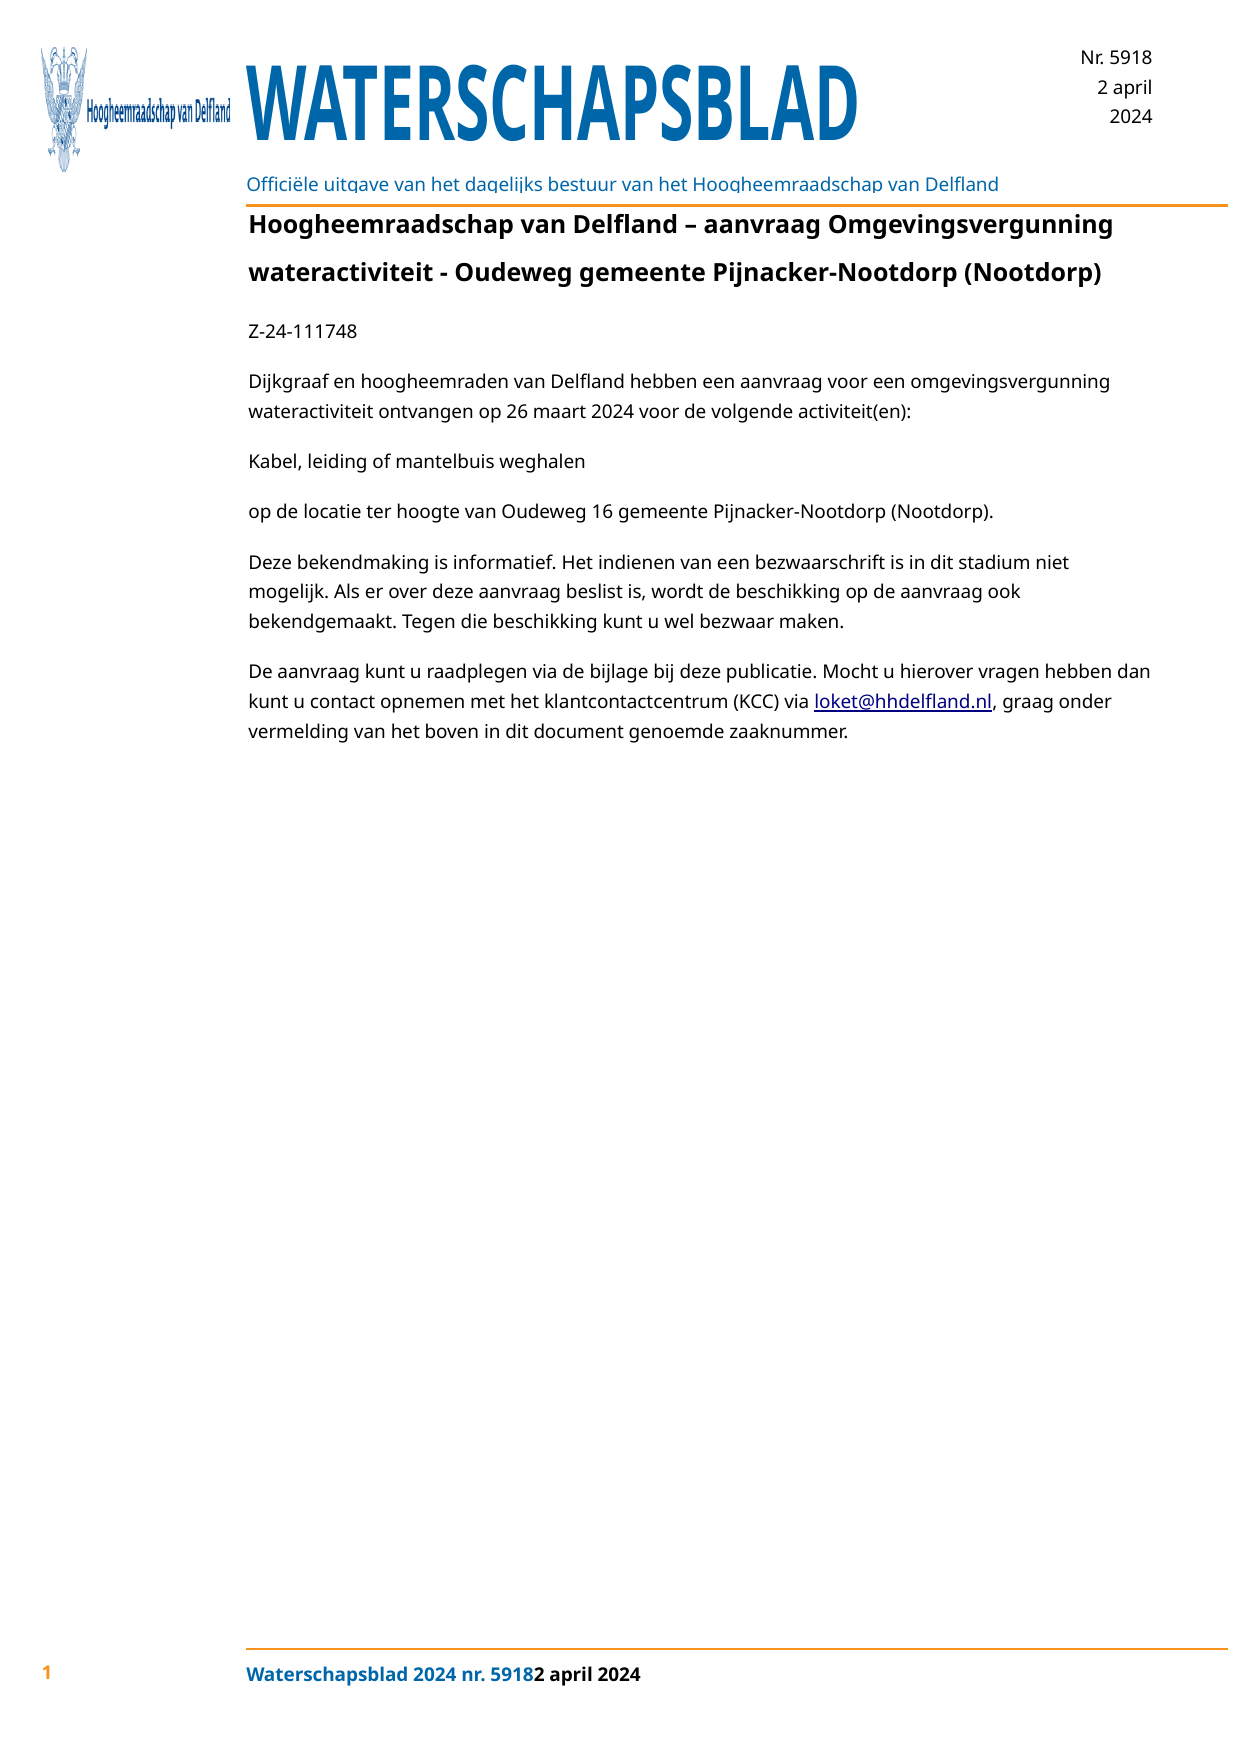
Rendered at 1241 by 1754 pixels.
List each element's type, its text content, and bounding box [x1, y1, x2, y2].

text op de locatie ter hoogte van Oudeweg 16 gemeente Pijnacker-Nootdorp (Nootdorp). [248, 499, 1152, 524]
text Z-24-111748 [248, 318, 1152, 344]
text De aanvraag kunt u raadplegen via de bijlage bij deze publicatie. Mocht u hierover vragen hebben dan kunt u contact opnemen met het klantcontactcentrum (KCC) via loket@hhdelfland.nl, graag onder vermelding van het boven in dit document genoemde zaaknummer. [248, 659, 1152, 744]
text Kabel, leiding of mantelbuis weghalen [248, 448, 1152, 474]
text Hoogheemraadschap van Delfland – aanvraag Omgevingsvergunning wateractiviteit - Oudeweg gemeente Pijnacker-Nootdorp (Nootdorp) [248, 207, 1152, 288]
picture [41, 47, 231, 172]
text Dijkgraaf en hoogheemraden van Delfland hebben een aanvraag voor een omgevingsvergunning wateractiviteit ontvangen op 26 maart 2024 voor de volgende activiteit(en): [248, 368, 1152, 424]
text Deze bekendmaking is informatief. Het indienen van een bezwaarschrift is in dit stadium niet mogelijk. Als er over deze aanvraag beslist is, wordt de beschikking op de aanvraag ook bekendgemaakt. Tegen die beschikking kunt u wel bezwaar maken. [248, 549, 1152, 634]
